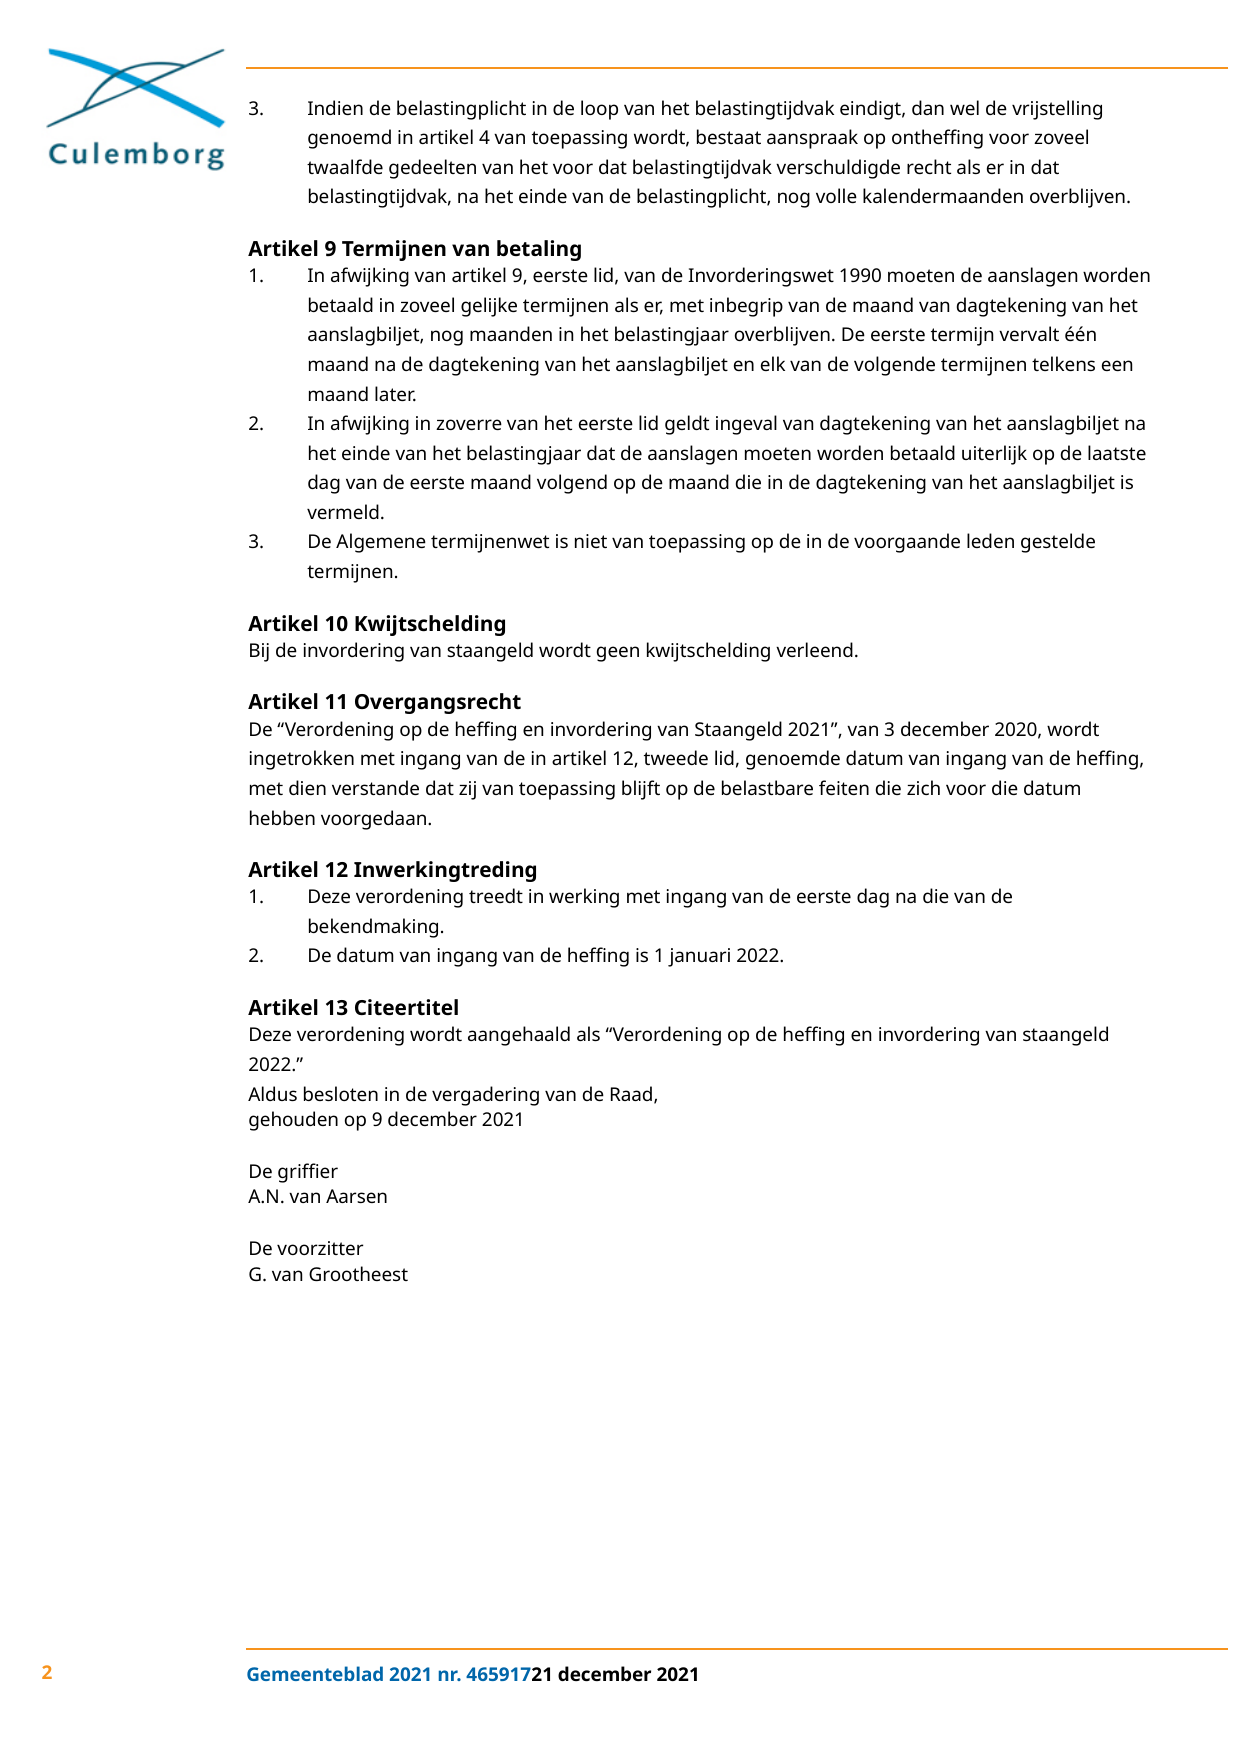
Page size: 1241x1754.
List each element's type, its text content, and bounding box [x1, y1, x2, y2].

text De “Verordening op de heffing en invordering van Staangeld 2021”, van 3 december 2020, wordt ingetrokken met ingang van de in artikel 12, tweede lid, genoemde datum van ingang van de heffing, met dien verstande dat zij van toepassing blijft op de belastbare feiten die zich voor die datum hebben voorgedaan. [248, 716, 1152, 830]
text A.N. van Aarsen [248, 1184, 1152, 1209]
text Artikel 12 Inwerkingtreding [248, 855, 1152, 883]
text gehouden op 9 december 2021 [248, 1106, 1152, 1132]
list De Algemene termijnenwet is niet van toepassing op de in de voorgaande leden gestelde termijnen. [248, 529, 1152, 584]
text Aldus besloten in de vergadering van de Raad, [248, 1081, 1152, 1106]
text De voorzitter [248, 1235, 1152, 1261]
text Artikel 11 Overgangsrecht [248, 687, 1152, 716]
text G. van Grootheest [248, 1261, 1152, 1287]
list In afwijking van artikel 9, eerste lid, van de Invorderingswet 1990 moeten de aanslagen worden betaald in zoveel gelijke termijnen als er, met inbegrip van de maand van dagtekening van het aanslagbiljet, nog maanden in het belastingjaar overblijven. De eerste termijn vervalt één maand na de dagtekening van het aanslagbiljet en elk van de volgende termijnen telkens een maand later. [248, 262, 1152, 406]
picture [41, 47, 231, 172]
list De datum van ingang van de heffing is 1 januari 2022. [248, 943, 1152, 968]
text Deze verordening wordt aangehaald als “Verordening op de heffing en invordering van staangeld 2022.” [248, 1022, 1152, 1077]
text De griffier [248, 1158, 1152, 1184]
text Bij de invordering van staangeld wordt geen kwijtschelding verleend. [248, 637, 1152, 663]
text Artikel 10 Kwijtschelding [248, 609, 1152, 637]
list Deze verordening treedt in werking met ingang van de eerste dag na die van de bekendmaking. [248, 883, 1152, 939]
text Artikel 9 Termijnen van betaling [248, 234, 1152, 262]
text Artikel 13 Citeertitel [248, 993, 1152, 1022]
list Indien de belastingplicht in de loop van het belastingtijdvak eindigt, dan wel de vrijstelling genoemd in artikel 4 van toepassing wordt, bestaat aanspraak op ontheffing voor zoveel twaalfde gedeelten van het voor dat belastingtijdvak verschuldigde recht als er in dat belastingtijdvak, na het einde van de belastingplicht, nog volle kalendermaanden overblijven. [248, 95, 1152, 209]
list In afwijking in zoverre van het eerste lid geldt ingeval van dagtekening van het aanslagbiljet na het einde van het belastingjaar dat de aanslagen moeten worden betaald uiterlijk op de laatste dag van de eerste maand volgend op de maand die in de dagtekening van het aanslagbiljet is vermeld. [248, 410, 1152, 525]
